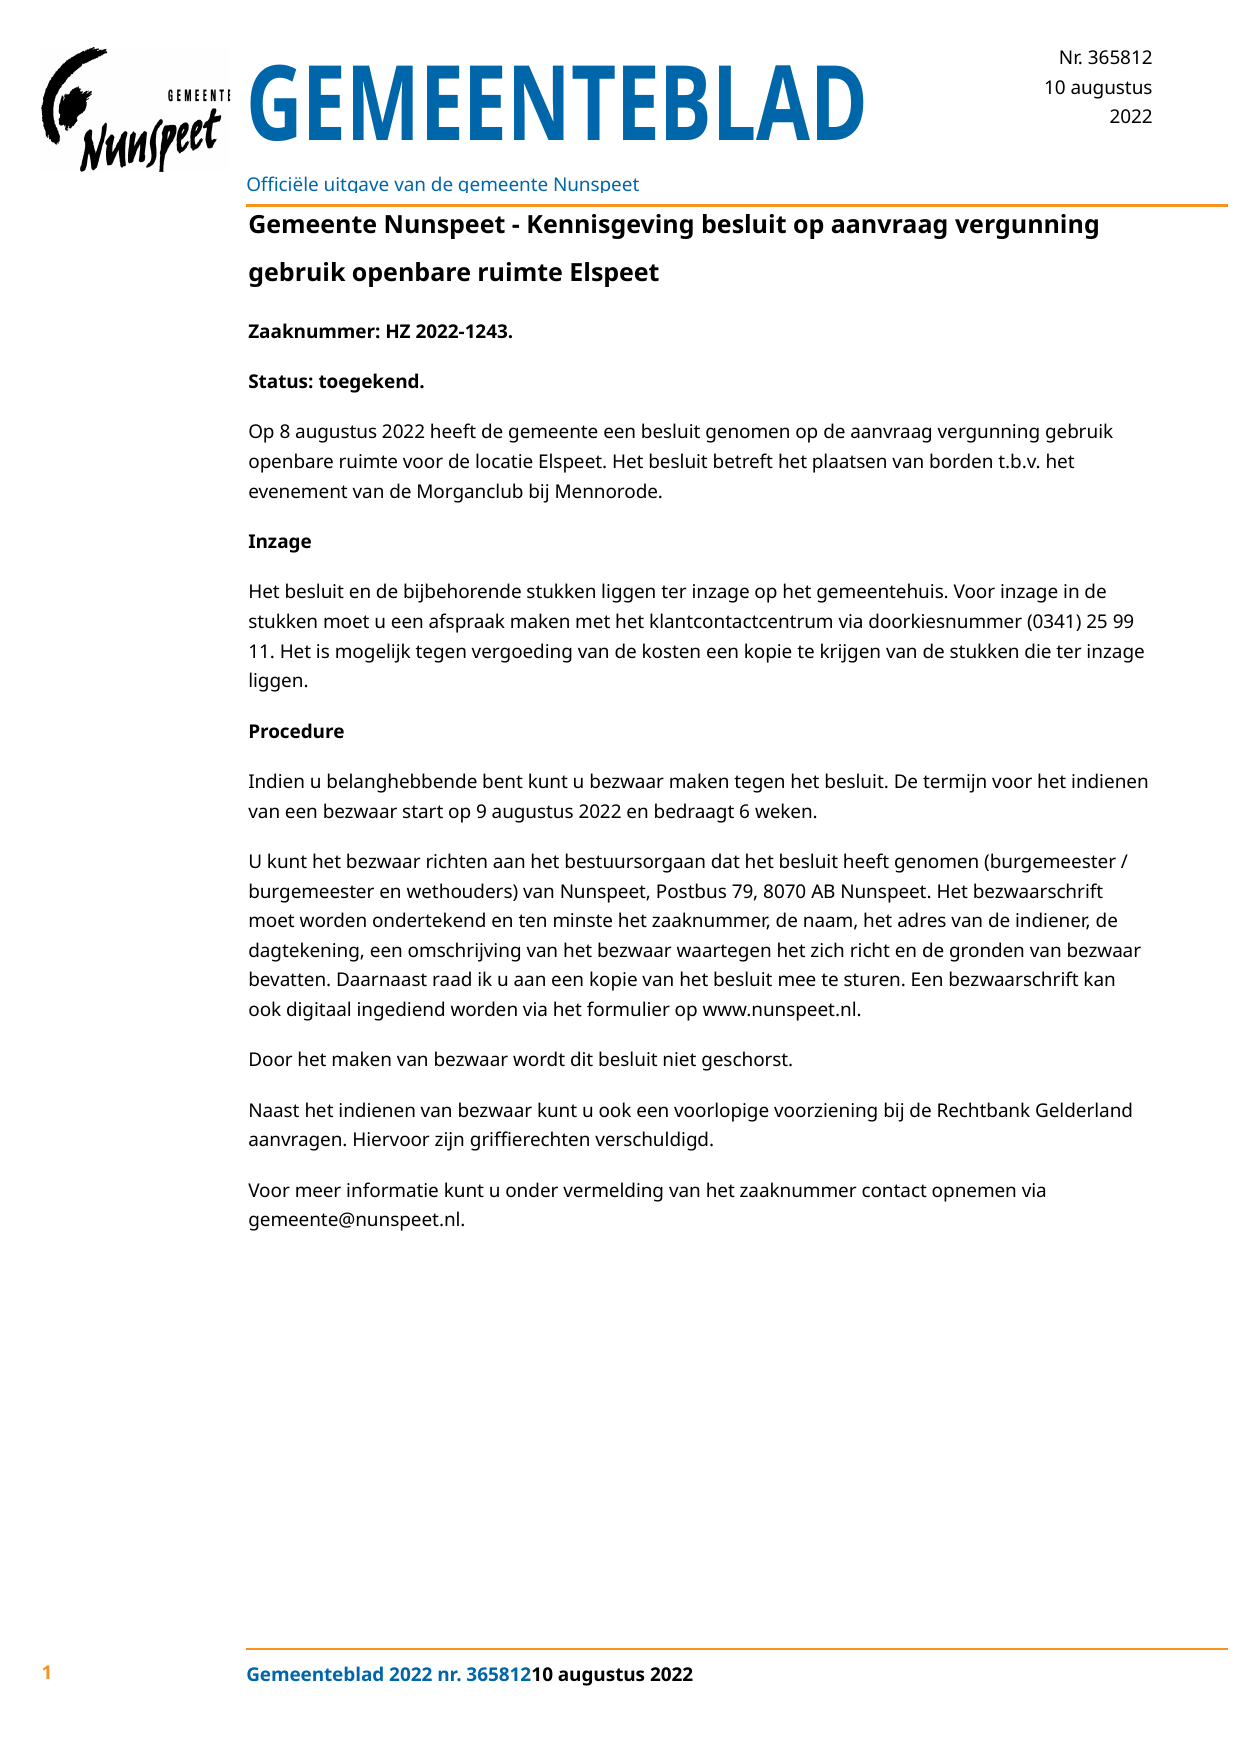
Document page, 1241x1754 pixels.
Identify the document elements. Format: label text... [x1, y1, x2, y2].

text Indien u belanghebbende bent kunt u bezwaar maken tegen het besluit. De termijn voor het indienen van een bezwaar start op 9 augustus 2022 en bedraagt 6 weken. [248, 768, 1152, 824]
text Op 8 augustus 2022 heeft de gemeente een besluit genomen op de aanvraag vergunning gebruik openbare ruimte voor de locatie Elspeet. Het besluit betreft het plaatsen van borden t.b.v. het evenement van de Morganclub bij Mennorode. [248, 419, 1152, 504]
text Door het maken van bezwaar wordt dit besluit niet geschorst. [248, 1047, 1152, 1072]
text Zaaknummer: HZ 2022-1243. [248, 318, 1152, 344]
text Gemeente Nunspeet - Kennisgeving besluit op aanvraag vergunning gebruik openbare ruimte Elspeet [248, 207, 1152, 288]
text Procedure [248, 718, 1152, 744]
text Het besluit en de bijbehorende stukken liggen ter inzage op het gemeentehuis. Voor inzage in de stukken moet u een afspraak maken met het klantcontactcentrum via doorkiesnummer (0341) 25 99 11. Het is mogelijk tegen vergoeding van de kosten een kopie te krijgen van de stukken die ter inzage liggen. [248, 579, 1152, 693]
text Status: toegekend. [248, 368, 1152, 394]
text U kunt het bezwaar richten aan het bestuursorgaan dat het besluit heeft genomen (burgemeester / burgemeester en wethouders) van Nunspeet, Postbus 79, 8070 AB Nunspeet. Het bezwaarschrift moet worden ondertekend en ten minste het zaaknummer, de naam, het adres van de indiener, de dagtekening, een omschrijving van het bezwaar waartegen het zich richt en de gronden van bezwaar bevatten. Daarnaast raad ik u aan een kopie van het besluit mee te sturen. Een bezwaarschrift kan ook digitaal ingediend worden via het formulier op www.nunspeet.nl. [248, 848, 1152, 1022]
text Naast het indienen van bezwaar kunt u ook een voorlopige voorziening bij de Rechtbank Gelderland aanvragen. Hiervoor zijn griffierechten verschuldigd. [248, 1097, 1152, 1152]
text Inzage [248, 528, 1152, 554]
picture [41, 47, 231, 172]
text Voor meer informatie kunt u onder vermelding van het zaaknummer contact opnemen via gemeente@nunspeet.nl. [248, 1177, 1152, 1232]
